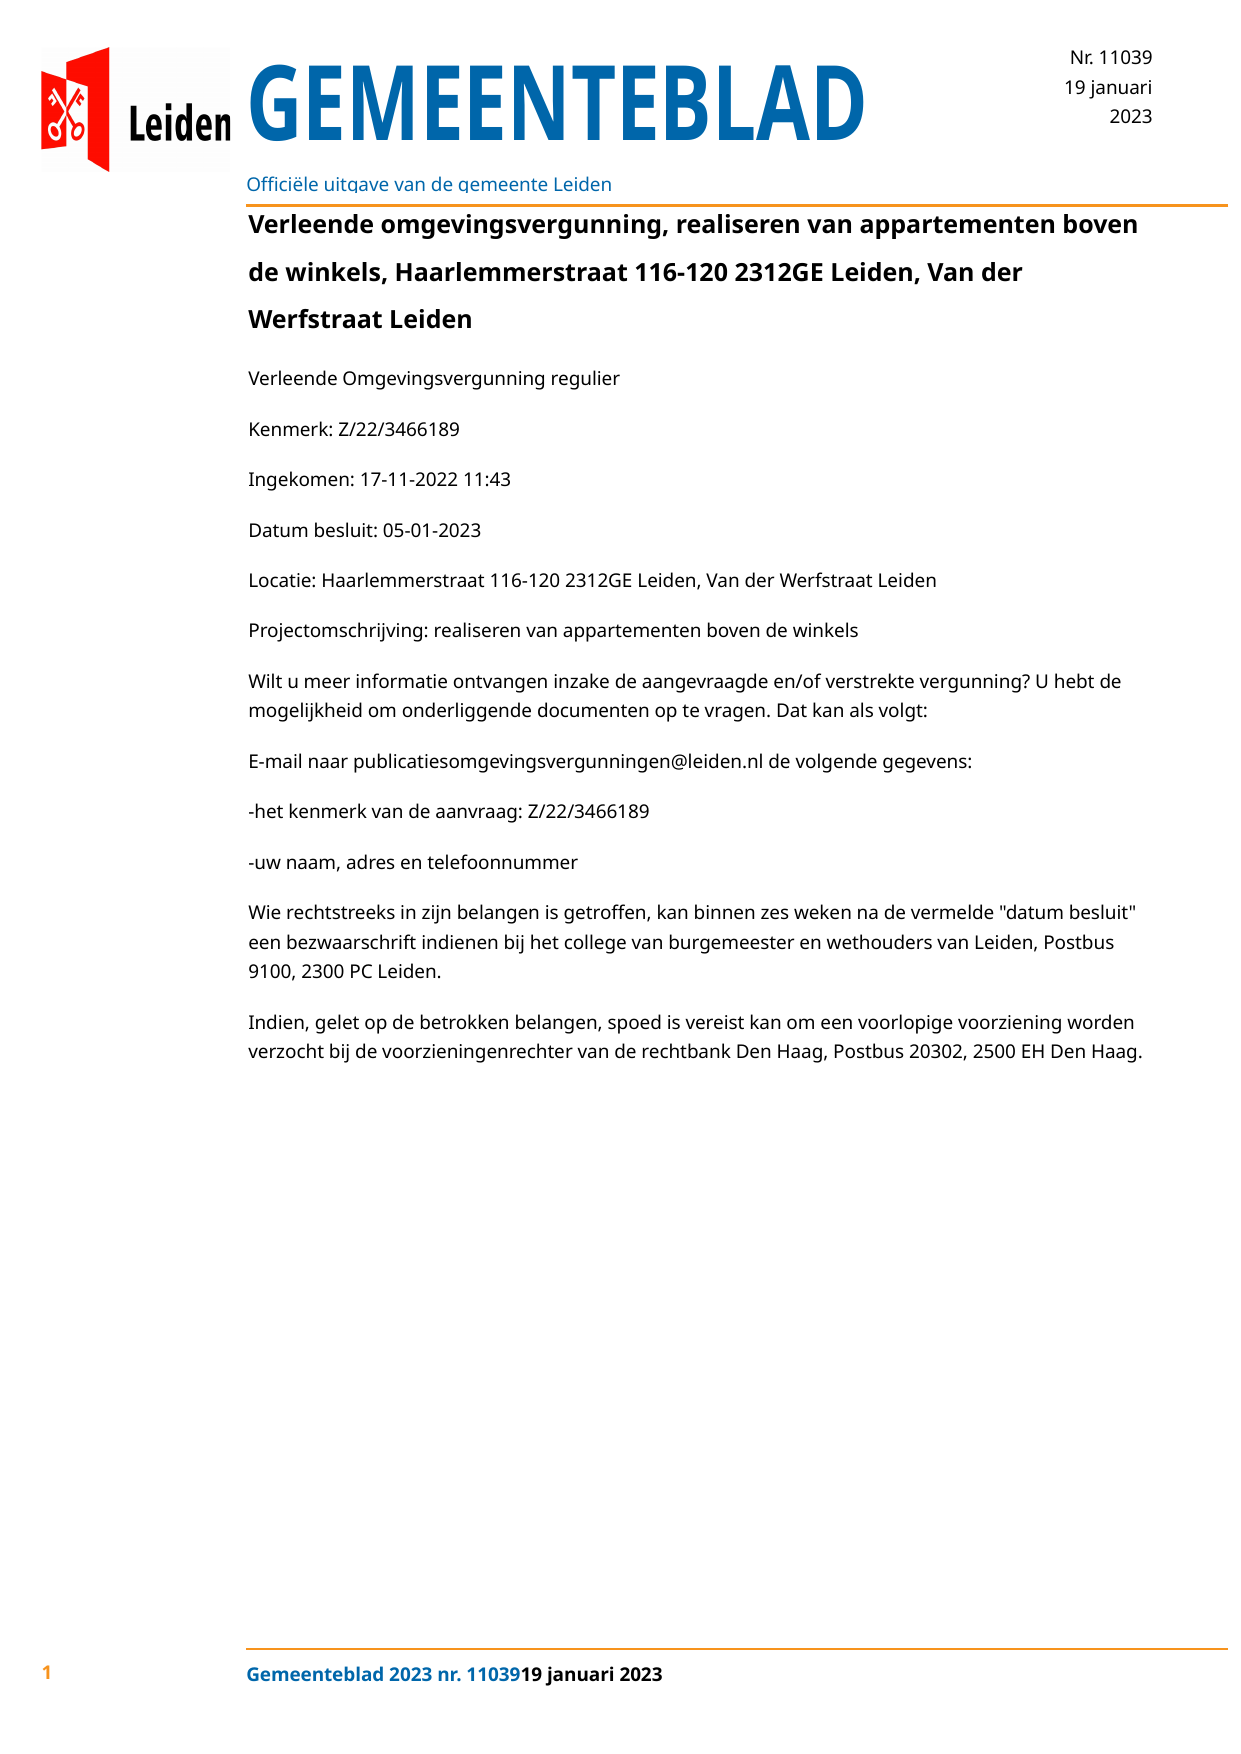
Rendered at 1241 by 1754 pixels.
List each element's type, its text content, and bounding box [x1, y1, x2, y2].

text -uw naam, adres en telefoonnummer [248, 849, 1152, 874]
text Ingekomen: 17-11-2022 11:43 [248, 466, 1152, 492]
text Kenmerk: Z/22/3466189 [248, 416, 1152, 442]
text Datum besluit: 05-01-2023 [248, 517, 1152, 542]
text Wie rechtstreeks in zijn belangen is getroffen, kan binnen zes weken na de vermelde "datum besluit" een bezwaarschrift indienen bij het college van burgemeester en wethouders van Leiden, Postbus 9100, 2300 PC Leiden. [248, 899, 1152, 984]
text -het kenmerk van de aanvraag: Z/22/3466189 [248, 798, 1152, 824]
text Indien, gelet op de betrokken belangen, spoed is vereist kan om een voorlopige voorziening worden verzocht bij de voorzieningenrechter van de rechtbank Den Haag, Postbus 20302, 2500 EH Den Haag. [248, 1009, 1152, 1064]
text Verleende Omgevingsvergunning regulier [248, 366, 1152, 391]
text E-mail naar publicatiesomgevingsvergunningen@leiden.nl de volgende gegevens: [248, 748, 1152, 774]
text Wilt u meer informatie ontvangen inzake de aangevraagde en/of verstrekte vergunning? U hebt de mogelijkheid om onderliggende documenten op te vragen. Dat kan als volgt: [248, 668, 1152, 723]
text Projectomschrijving: realiseren van appartementen boven de winkels [248, 618, 1152, 643]
text Locatie: Haarlemmerstraat 116-120 2312GE Leiden, Van der Werfstraat Leiden [248, 567, 1152, 593]
text Verleende omgevingsvergunning, realiseren van appartementen boven de winkels, Haarlemmerstraat 116-120 2312GE Leiden, Van der Werfstraat Leiden [248, 207, 1152, 336]
picture [41, 47, 231, 172]
